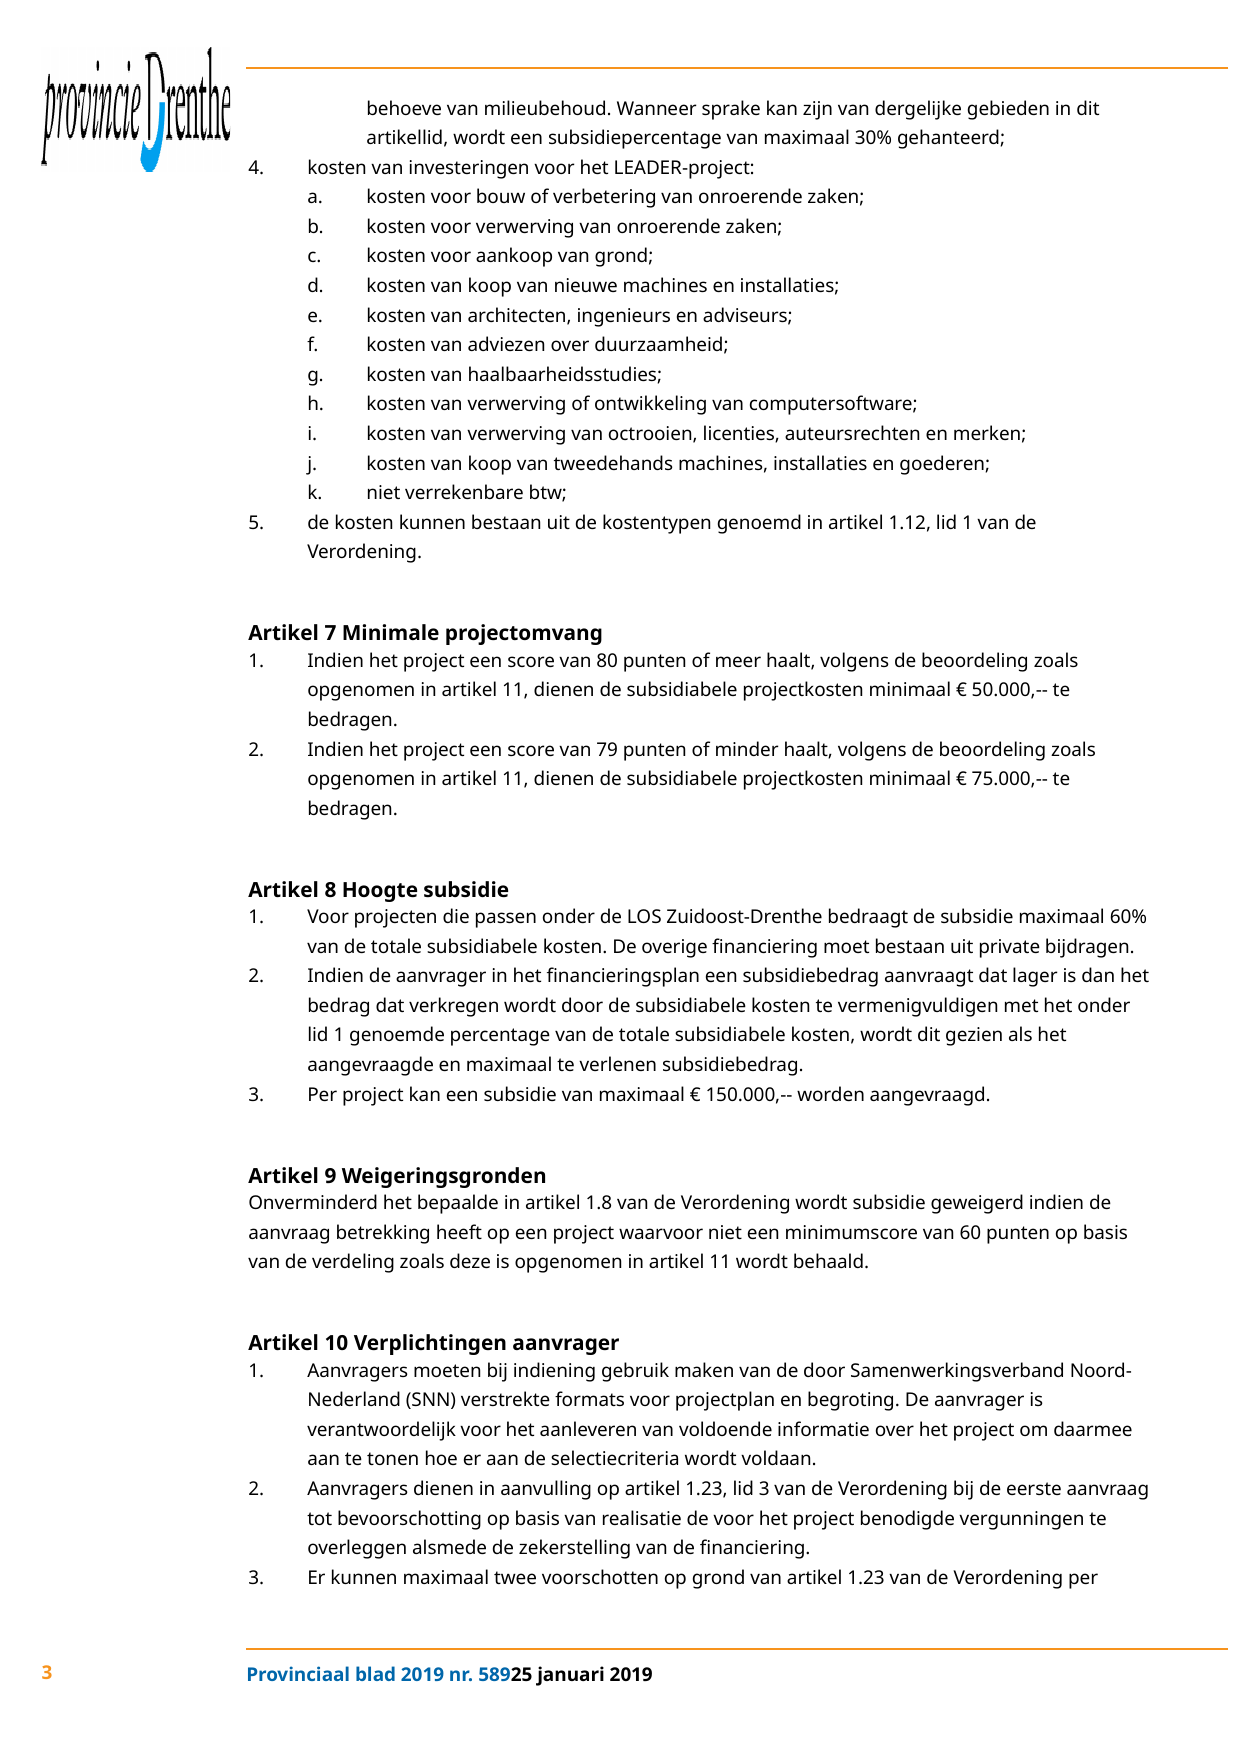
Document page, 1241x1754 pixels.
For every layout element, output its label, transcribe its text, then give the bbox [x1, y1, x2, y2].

list Er kunnen maximaal twee voorschotten op grond van artikel 1.23 van de Verordening per [248, 1564, 1152, 1590]
list kosten van adviezen over duurzaamheid; [307, 331, 1152, 357]
picture [41, 47, 231, 172]
list kosten voor aankoop van grond; [307, 243, 1152, 268]
list Indien het project een score van 80 punten of meer haalt, volgens de beoordeling zoals opgenomen in artikel 11, dienen de subsidiabele projectkosten minimaal € 50.000,-- te bedragen. [248, 647, 1152, 732]
list niet verrekenbare btw; [307, 479, 1152, 505]
list kosten van koop van nieuwe machines en installaties; [307, 272, 1152, 298]
list kosten voor verwerving van onroerende zaken; [307, 213, 1152, 239]
list Per project kan een subsidie van maximaal € 150.000,-- worden aangevraagd. [248, 1081, 1152, 1107]
list Aanvragers dienen in aanvulling op artikel 1.23, lid 3 van de Verordening bij de eerste aanvraag tot bevoorschotting op basis van realisatie de voor het project benodigde vergunningen te overleggen alsmede de zekerstelling van de financiering. [248, 1475, 1152, 1560]
list kosten voor bouw of verbetering van onroerende zaken; [307, 183, 1152, 209]
list kosten van investeringen voor het LEADER-project: [248, 154, 1152, 180]
list kosten van verwerving van octrooien, licenties, auteursrechten en merken; [307, 420, 1152, 446]
list kosten van architecten, ingenieurs en adviseurs; [307, 302, 1152, 328]
list kosten van verwerving of ontwikkeling van computersoftware; [307, 391, 1152, 416]
list Indien het project een score van 79 punten of minder haalt, volgens de beoordeling zoals opgenomen in artikel 11, dienen de subsidiabele projectkosten minimaal € 75.000,-- te bedragen. [248, 736, 1152, 821]
text Artikel 8 Hoogte subsidie [248, 875, 1152, 903]
list kosten van haalbaarheidsstudies; [307, 361, 1152, 387]
list Voor projecten die passen onder de LOS Zuidoost-Drenthe bedraagt de subsidie maximaal 60% van de totale subsidiabele kosten. De overige financiering moet bestaan uit private bijdragen. [248, 903, 1152, 959]
list Aanvragers moeten bij indiening gebruik maken van de door Samenwerkingsverband Noord-Nederland (SNN) verstrekte formats voor projectplan en begroting. De aanvrager is verantwoordelijk voor het aanleveren van voldoende informatie over het project om daarmee aan te tonen hoe er aan de selectiecriteria wordt voldaan. [248, 1357, 1152, 1471]
list de kosten kunnen bestaan uit de kostentypen genoemd in artikel 1.12, lid 1 van de Verordening. [248, 509, 1152, 564]
text Artikel 9 Weigeringsgronden [248, 1161, 1152, 1189]
text Onverminderd het bepaalde in artikel 1.8 van de Verordening wordt subsidie geweigerd indien de aanvraag betrekking heeft op een project waarvoor niet een minimumscore van 60 punten op basis van de verdeling zoals deze is opgenomen in artikel 11 wordt behaald. [248, 1189, 1152, 1274]
list Indien de aanvrager in het financieringsplan een subsidiebedrag aanvraagt dat lager is dan het bedrag dat verkregen wordt door de subsidiabele kosten te vermenigvuldigen met het onder lid 1 genoemde percentage van de totale subsidiabele kosten, wordt dit gezien als het aangevraagde en maximaal te verlenen subsidiebedrag. [248, 962, 1152, 1077]
text Artikel 7 Minimale projectomvang [248, 618, 1152, 647]
list behoeve van milieubehoud. Wanneer sprake kan zijn van dergelijke gebieden in dit artikellid, wordt een subsidiepercentage van maximaal 30% gehanteerd; [307, 95, 1152, 150]
list kosten van koop van tweedehands machines, installaties en goederen; [307, 450, 1152, 476]
text Artikel 10 Verplichtingen aanvrager [248, 1328, 1152, 1357]
